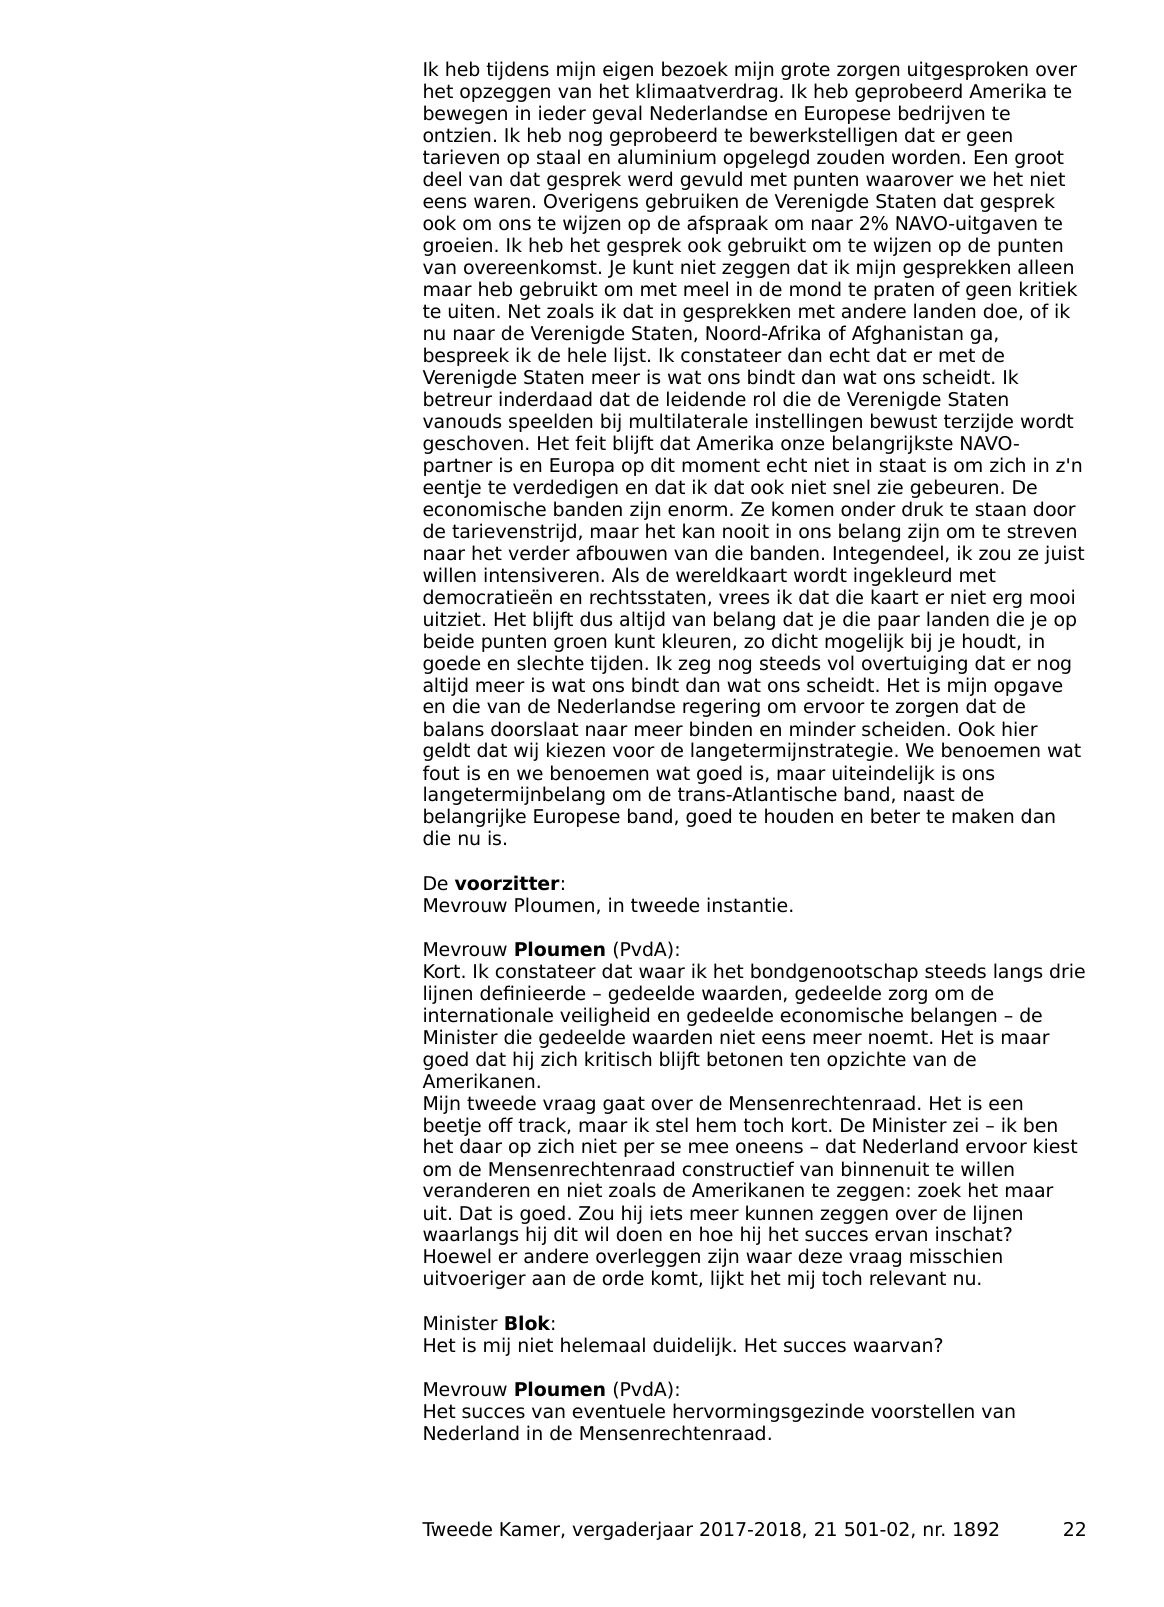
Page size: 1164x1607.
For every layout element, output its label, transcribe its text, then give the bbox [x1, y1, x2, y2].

text Mevrouw Ploumen (PvdA): [422, 1379, 1087, 1401]
text Ik heb tijdens mijn eigen bezoek mijn grote zorgen uitgesproken over het opzeggen van het klimaatverdrag. Ik heb geprobeerd Amerika te bewegen in ieder geval Nederlandse en Europese bedrijven te ontzien. Ik heb nog geprobeerd te bewerkstelligen dat er geen tarieven op staal en aluminium opgelegd zouden worden. Een groot deel van dat gesprek werd gevuld met punten waarover we het niet eens waren. Overigens gebruiken de Verenigde Staten dat gesprek ook om ons te wijzen op de afspraak om naar 2% NAVO-uitgaven te groeien. Ik heb het gesprek ook gebruikt om te wijzen op de punten van overeenkomst. Je kunt niet zeggen dat ik mijn gesprekken alleen maar heb gebruikt om met meel in de mond te praten of geen kritiek te uiten. Net zoals ik dat in gesprekken met andere landen doe, of ik nu naar de Verenigde Staten, Noord-Afrika of Afghanistan ga, bespreek ik de hele lijst. Ik constateer dan echt dat er met de Verenigde Staten meer is wat ons bindt dan wat ons scheidt. Ik betreur inderdaad dat de leidende rol die de Verenigde Staten vanouds speelden bij multilaterale instellingen bewust terzijde wordt geschoven. Het feit blijft dat Amerika onze belangrijkste NAVO-partner is en Europa op dit moment echt niet in staat is om zich in z'n eentje te verdedigen en dat ik dat ook niet snel zie gebeuren. De economische banden zijn enorm. Ze komen onder druk te staan door de tarievenstrijd, maar het kan nooit in ons belang zijn om te streven naar het verder afbouwen van die banden. Integendeel, ik zou ze juist willen intensiveren. Als de wereldkaart wordt ingekleurd met democratieën en rechtsstaten, vrees ik dat die kaart er niet erg mooi uitziet. Het blijft dus altijd van belang dat je die paar landen die je op beide punten groen kunt kleuren, zo dicht mogelijk bij je houdt, in goede en slechte tijden. Ik zeg nog steeds vol overtuiging dat er nog altijd meer is wat ons bindt dan wat ons scheidt. Het is mijn opgave en die van de Nederlandse regering om ervoor te zorgen dat de balans doorslaat naar meer binden en minder scheiden. Ook hier geldt dat wij kiezen voor de langetermijnstrategie. We benoemen wat fout is en we benoemen wat goed is, maar uiteindelijk is ons langetermijnbelang om de trans-Atlantische band, naast de belangrijke Europese band, goed te houden en beter te maken dan die nu is. [422, 59, 1087, 850]
text Mijn tweede vraag gaat over de Mensenrechtenraad. Het is een beetje off track, maar ik stel hem toch kort. De Minister zei – ik ben het daar op zich niet per se mee oneens – dat Nederland ervoor kiest om de Mensenrechtenraad constructief van binnenuit te willen veranderen en niet zoals de Amerikanen te zeggen: zoek het maar uit. Dat is goed. Zou hij iets meer kunnen zeggen over de lijnen waarlangs hij dit wil doen en hoe hij het succes ervan inschat? Hoewel er andere overleggen zijn waar deze vraag misschien uitvoeriger aan de orde komt, lijkt het mij toch relevant nu. [422, 1092, 1087, 1290]
text De voorzitter: [422, 872, 1087, 894]
text Mevrouw Ploumen (PvdA): [422, 939, 1087, 961]
text Minister Blok: [422, 1312, 1087, 1334]
text Het is mij niet helemaal duidelijk. Het succes waarvan? [422, 1334, 1087, 1356]
text Het succes van eventuele hervormingsgezinde voorstellen van Nederland in de Mensenrechtenraad. [422, 1401, 1087, 1444]
text Mevrouw Ploumen, in tweede instantie. [422, 894, 1087, 916]
text Kort. Ik constateer dat waar ik het bondgenootschap steeds langs drie lijnen definieerde – gedeelde waarden, gedeelde zorg om de internationale veiligheid en gedeelde economische belangen – de Minister die gedeelde waarden niet eens meer noemt. Het is maar goed dat hij zich kritisch blijft betonen ten opzichte van de Amerikanen. [422, 961, 1087, 1092]
